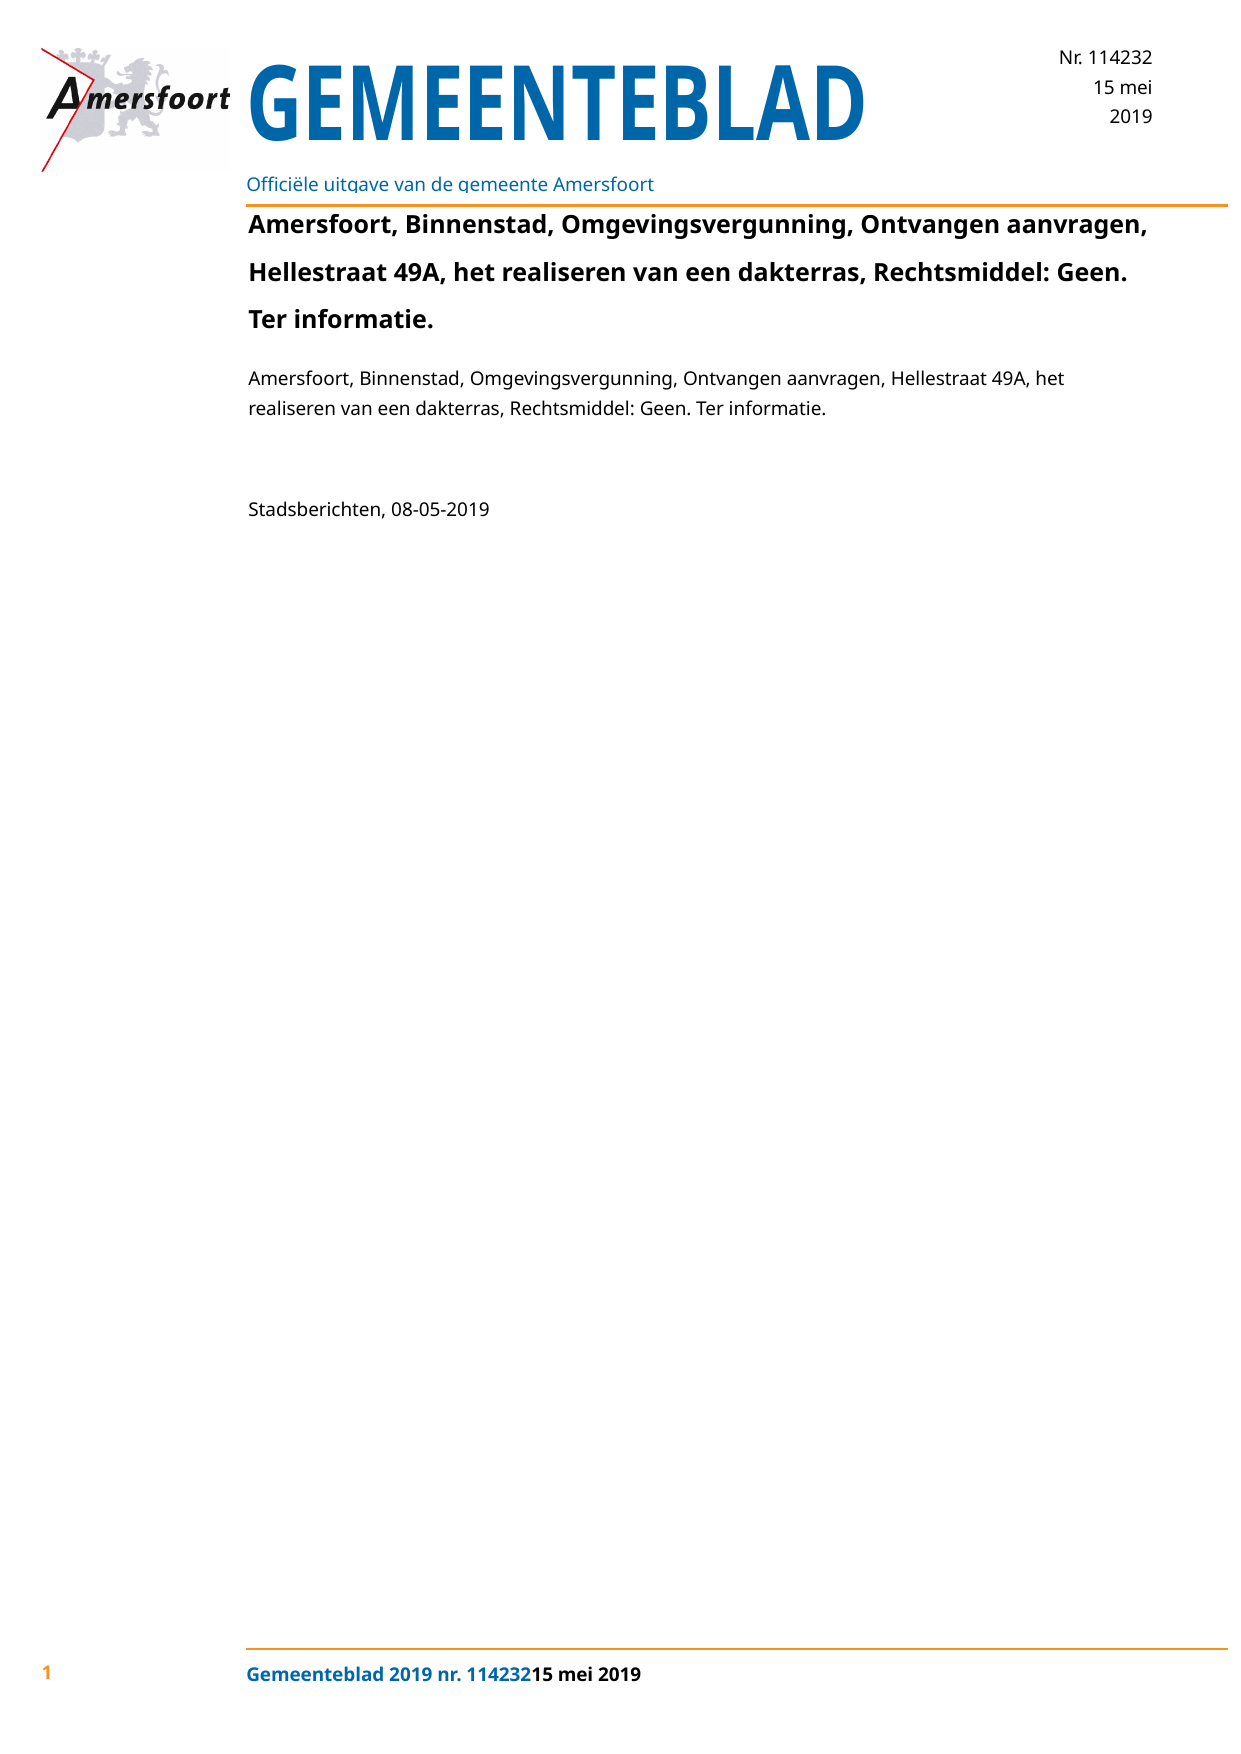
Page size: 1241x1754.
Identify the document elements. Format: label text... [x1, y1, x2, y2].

text Amersfoort, Binnenstad, Omgevingsvergunning, Ontvangen aanvragen, Hellestraat 49A, het realiseren van een dakterras, Rechtsmiddel: Geen. Ter informatie. [248, 366, 1152, 421]
text Amersfoort, Binnenstad, Omgevingsvergunning, Ontvangen aanvragen, Hellestraat 49A, het realiseren van een dakterras, Rechtsmiddel: Geen. Ter informatie. [248, 207, 1152, 336]
picture [41, 47, 231, 172]
text Stadsberichten, 08-05-2019 [248, 496, 1152, 522]
